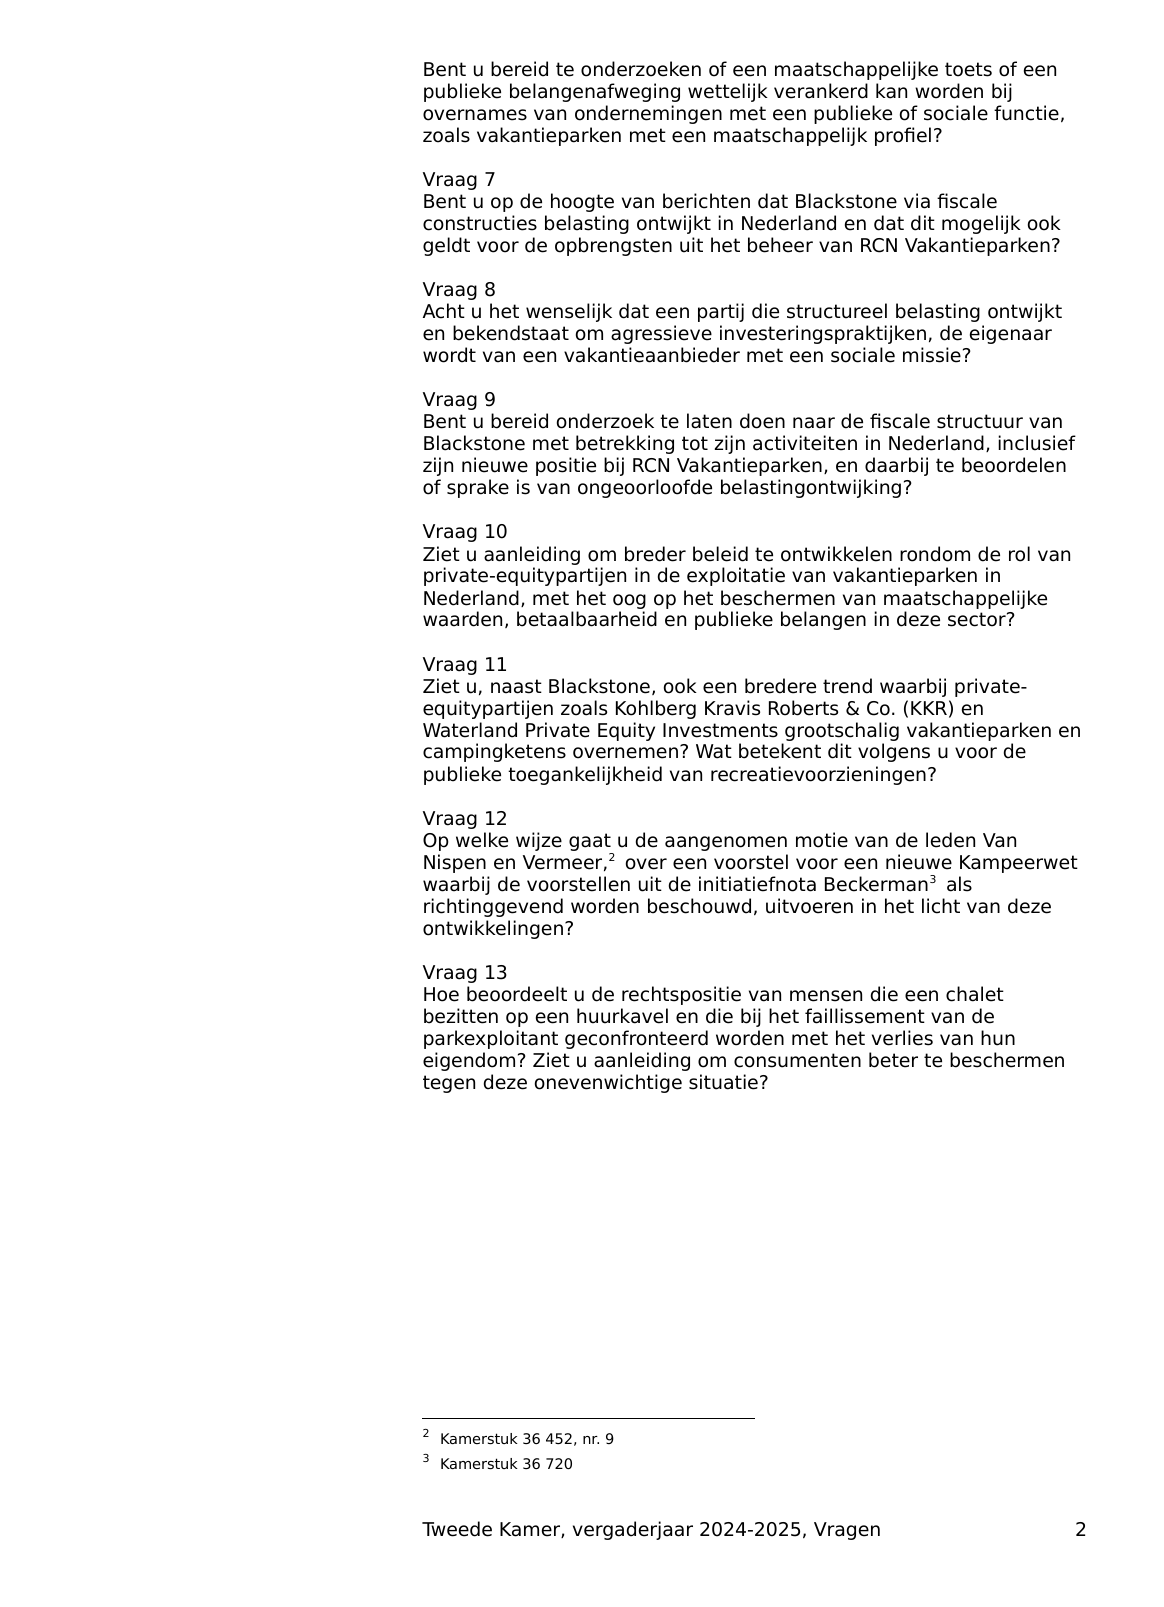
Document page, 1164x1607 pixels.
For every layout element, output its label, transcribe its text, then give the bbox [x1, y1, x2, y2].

text Kamerstuk 36 452, nr. 9 [422, 1427, 1087, 1449]
text Vraag 9 [422, 389, 1087, 411]
text Kamerstuk 36 720 [422, 1452, 1087, 1474]
text Vraag 12 [422, 808, 1087, 829]
text Bent u bereid te onderzoeken of een maatschappelijke toets of een publieke belangenafweging wettelijk verankerd kan worden bij overnames van ondernemingen met een publieke of sociale functie, zoals vakantieparken met een maatschappelijk profiel? [422, 59, 1087, 147]
text Vraag 8 [422, 279, 1087, 301]
text Hoe beoordeelt u de rechtspositie van mensen die een chalet bezitten op een huurkavel en die bij het faillissement van de parkexploitant geconfronteerd worden met het verlies van hun eigendom? Ziet u aanleiding om consumenten beter te beschermen tegen deze onevenwichtige situatie? [422, 984, 1087, 1093]
text Vraag 10 [422, 521, 1087, 543]
text Ziet u, naast Blackstone, ook een bredere trend waarbij private-equitypartijen zoals Kohlberg Kravis Roberts & Co. (KKR) en Waterland Private Equity Investments grootschalig vakantieparken en campingketens overnemen? Wat betekent dit volgens u voor de publieke toegankelijkheid van recreatievoorzieningen? [422, 676, 1087, 785]
text Vraag 7 [422, 169, 1087, 191]
text Vraag 13 [422, 962, 1087, 984]
text Acht u het wenselijk dat een partij die structureel belasting ontwijkt en bekendstaat om agressieve investeringspraktijken, de eigenaar wordt van een vakantieaanbieder met een sociale missie? [422, 301, 1087, 367]
text Ziet u aanleiding om breder beleid te ontwikkelen rondom de rol van private-equitypartijen in de exploitatie van vakantieparken in Nederland, met het oog op het beschermen van maatschappelijke waarden, betaalbaarheid en publieke belangen in deze sector? [422, 543, 1087, 631]
text Vraag 11 [422, 653, 1087, 676]
text Op welke wijze gaat u de aangenomen motie van de leden Van Nispen en Vermeer, over een voorstel voor een nieuwe Kampeerwet waarbij de voorstellen uit de initiatiefnota Beckerman als richtinggevend worden beschouwd, uitvoeren in het licht van deze ontwikkelingen? [422, 829, 1087, 939]
text Bent u op de hoogte van berichten dat Blackstone via fiscale constructies belasting ontwijkt in Nederland en dat dit mogelijk ook geldt voor de opbrengsten uit het beheer van RCN Vakantieparken? [422, 191, 1087, 257]
text Bent u bereid onderzoek te laten doen naar de fiscale structuur van Blackstone met betrekking tot zijn activiteiten in Nederland, inclusief zijn nieuwe positie bij RCN Vakantieparken, en daarbij te beoordelen of sprake is van ongeoorloofde belastingontwijking? [422, 411, 1087, 499]
